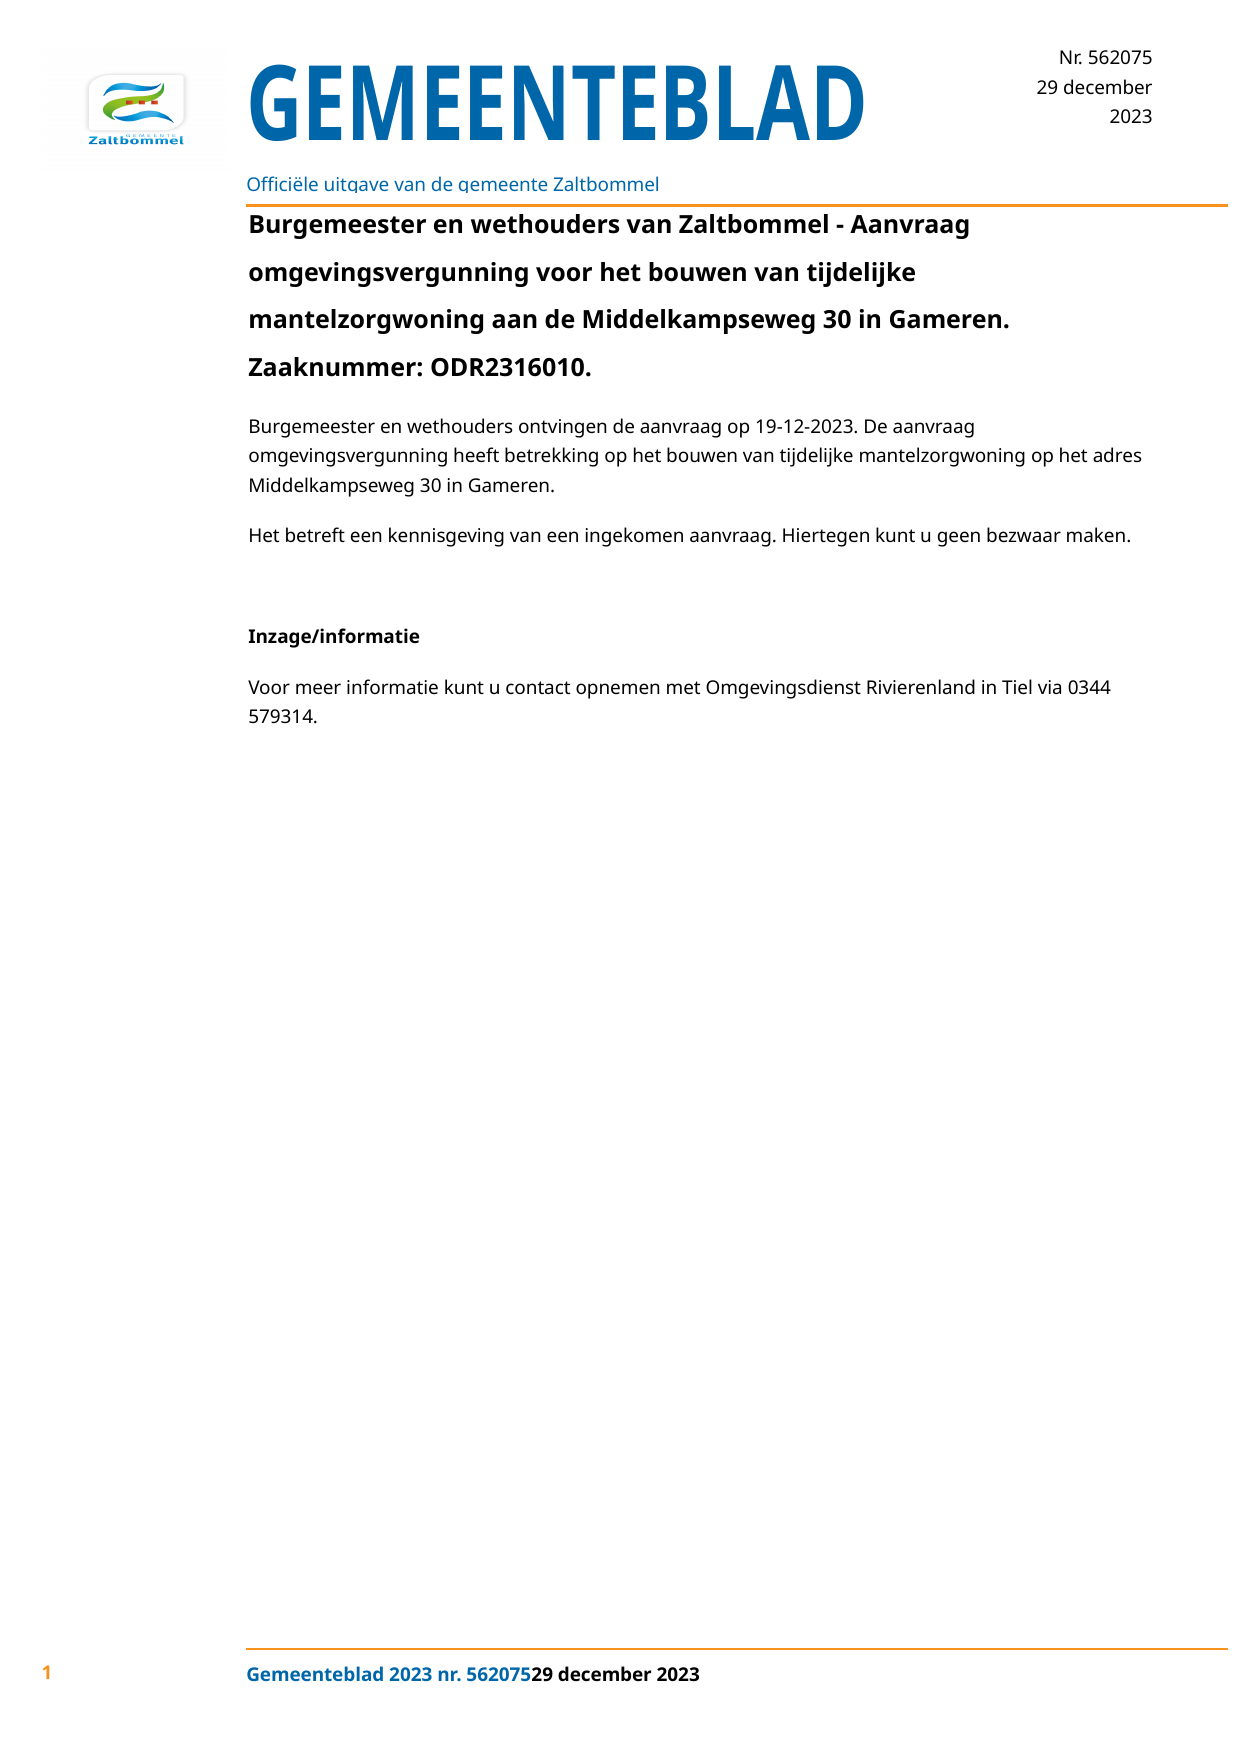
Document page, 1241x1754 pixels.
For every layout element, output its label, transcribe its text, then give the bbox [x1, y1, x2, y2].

text Burgemeester en wethouders ontvingen de aanvraag op 19-12-2023. De aanvraag omgevingsvergunning heeft betrekking op het bouwen van tijdelijke mantelzorgwoning op het adres Middelkampseweg 30 in Gameren. [248, 413, 1152, 498]
picture [41, 47, 231, 172]
text Het betreft een kennisgeving van een ingekomen aanvraag. Hiertegen kunt u geen bezwaar maken. [248, 523, 1152, 548]
text Inzage/informatie [248, 623, 1152, 649]
text Burgemeester en wethouders van Zaltbommel - Aanvraag omgevingsvergunning voor het bouwen van tijdelijke mantelzorgwoning aan de Middelkampseweg 30 in Gameren. Zaaknummer: ODR2316010. [248, 207, 1152, 384]
text Voor meer informatie kunt u contact opnemen met Omgevingsdienst Rivierenland in Tiel via 0344 579314. [248, 674, 1152, 729]
